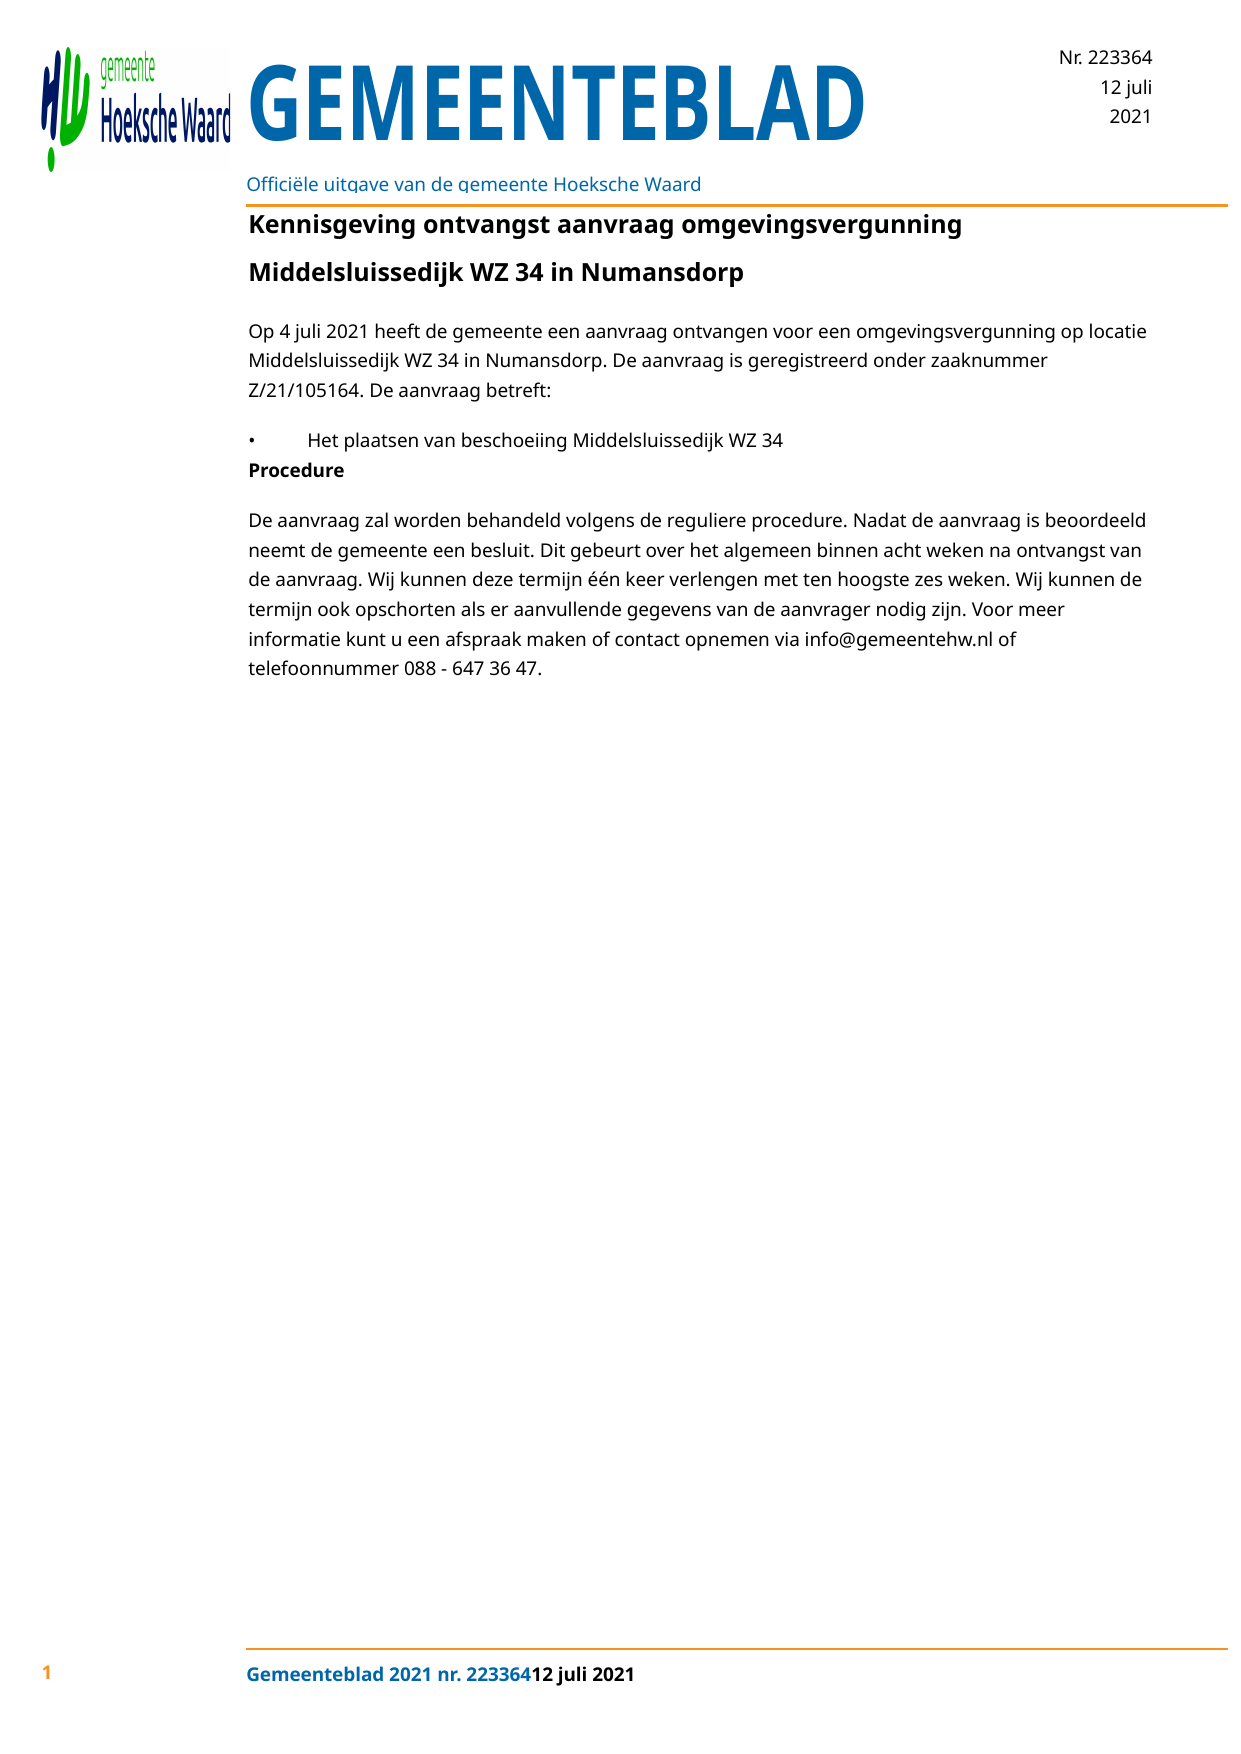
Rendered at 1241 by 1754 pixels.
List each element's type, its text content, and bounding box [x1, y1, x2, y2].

list Het plaatsen van beschoeiing Middelsluissedijk WZ 34 [248, 427, 1152, 453]
text Procedure [248, 457, 1152, 483]
text De aanvraag zal worden behandeld volgens de reguliere procedure. Nadat de aanvraag is beoordeeld neemt de gemeente een besluit. Dit gebeurt over het algemeen binnen acht weken na ontvangst van de aanvraag. Wij kunnen deze termijn één keer verlengen met ten hoogste zes weken. Wij kunnen de termijn ook opschorten als er aanvullende gegevens van de aanvrager nodig zijn. Voor meer informatie kunt u een afspraak maken of contact opnemen via info@gemeentehw.nl of telefoonnummer 088 - 647 36 47. [248, 507, 1152, 681]
text Kennisgeving ontvangst aanvraag omgevingsvergunning Middelsluissedijk WZ 34 in Numansdorp [248, 207, 1152, 288]
picture [41, 47, 231, 172]
text Op 4 juli 2021 heeft de gemeente een aanvraag ontvangen voor een omgevingsvergunning op locatie Middelsluissedijk WZ 34 in Numansdorp. De aanvraag is geregistreerd onder zaaknummer Z/21/105164. De aanvraag betreft: [248, 318, 1152, 403]
